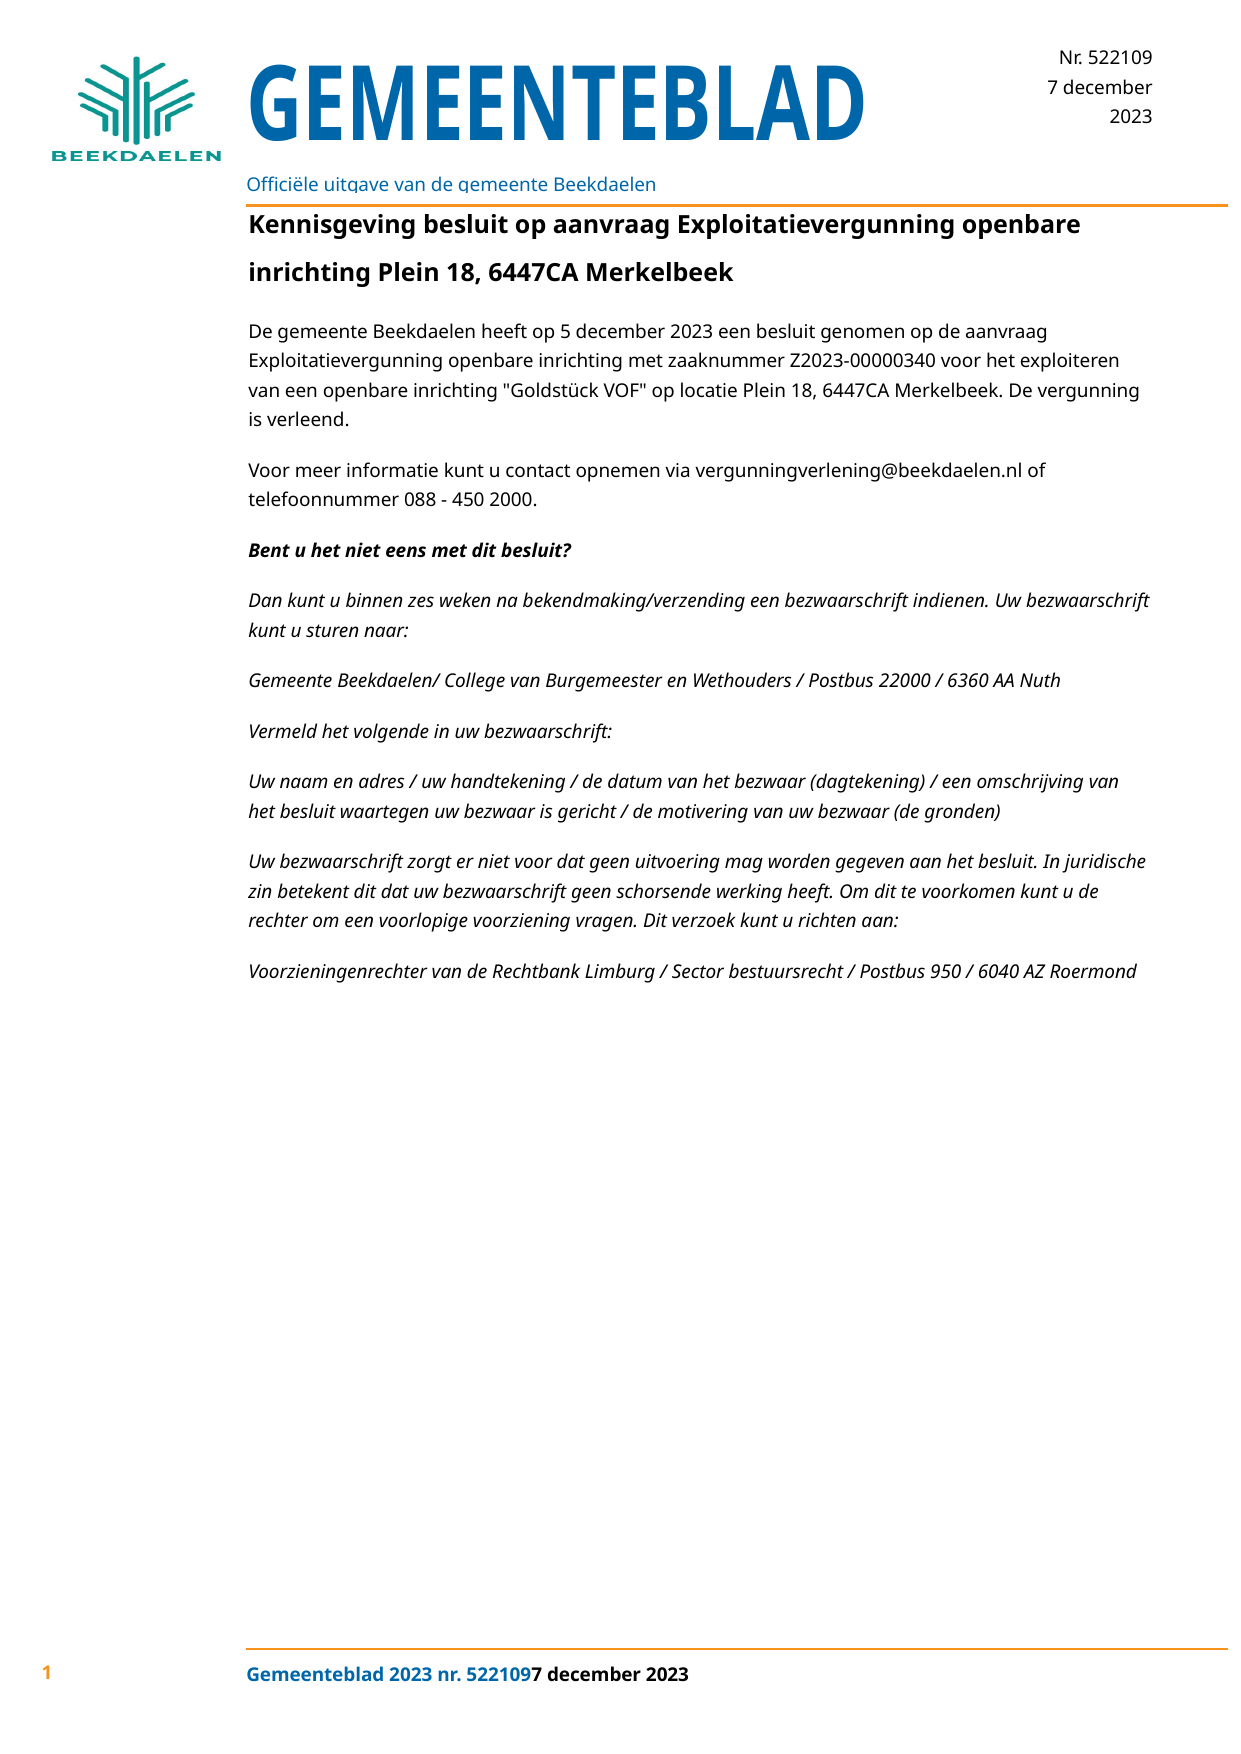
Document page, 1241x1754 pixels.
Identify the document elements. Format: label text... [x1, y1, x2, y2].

text De gemeente Beekdaelen heeft op 5 december 2023 een besluit genomen op de aanvraag Exploitatievergunning openbare inrichting met zaaknummer Z2023-00000340 voor het exploiteren van een openbare inrichting "Goldstück VOF" op locatie Plein 18, 6447CA Merkelbeek. De vergunning is verleend. [248, 318, 1152, 432]
picture [41, 47, 231, 172]
text Voor meer informatie kunt u contact opnemen via vergunningverlening@beekdaelen.nl of telefoonnummer 088 - 450 2000. [248, 457, 1152, 512]
text Uw naam en adres / uw handtekening / de datum van het bezwaar (dagtekening) / een omschrijving van het besluit waartegen uw bezwaar is gericht / de motivering van uw bezwaar (de gronden) [248, 768, 1152, 824]
text Vermeld het volgende in uw bezwaarschrift: [248, 718, 1152, 744]
text Uw bezwaarschrift zorgt er niet voor dat geen uitvoering mag worden gegeven aan het besluit. In juridische zin betekent dit dat uw bezwaarschrift geen schorsende werking heeft. Om dit te voorkomen kunt u de rechter om een voorlopige voorziening vragen. Dit verzoek kunt u richten aan: [248, 848, 1152, 933]
text Kennisgeving besluit op aanvraag Exploitatievergunning openbare inrichting Plein 18, 6447CA Merkelbeek [248, 207, 1152, 288]
text Bent u het niet eens met dit besluit? [248, 537, 1152, 563]
text Voorzieningenrechter van de Rechtbank Limburg / Sector bestuursrecht / Postbus 950 / 6040 AZ Roermond [248, 958, 1152, 984]
text Dan kunt u binnen zes weken na bekendmaking/verzending een bezwaarschrift indienen. Uw bezwaarschrift kunt u sturen naar: [248, 587, 1152, 643]
text Gemeente Beekdaelen/ College van Burgemeester en Wethouders / Postbus 22000 / 6360 AA Nuth [248, 667, 1152, 693]
